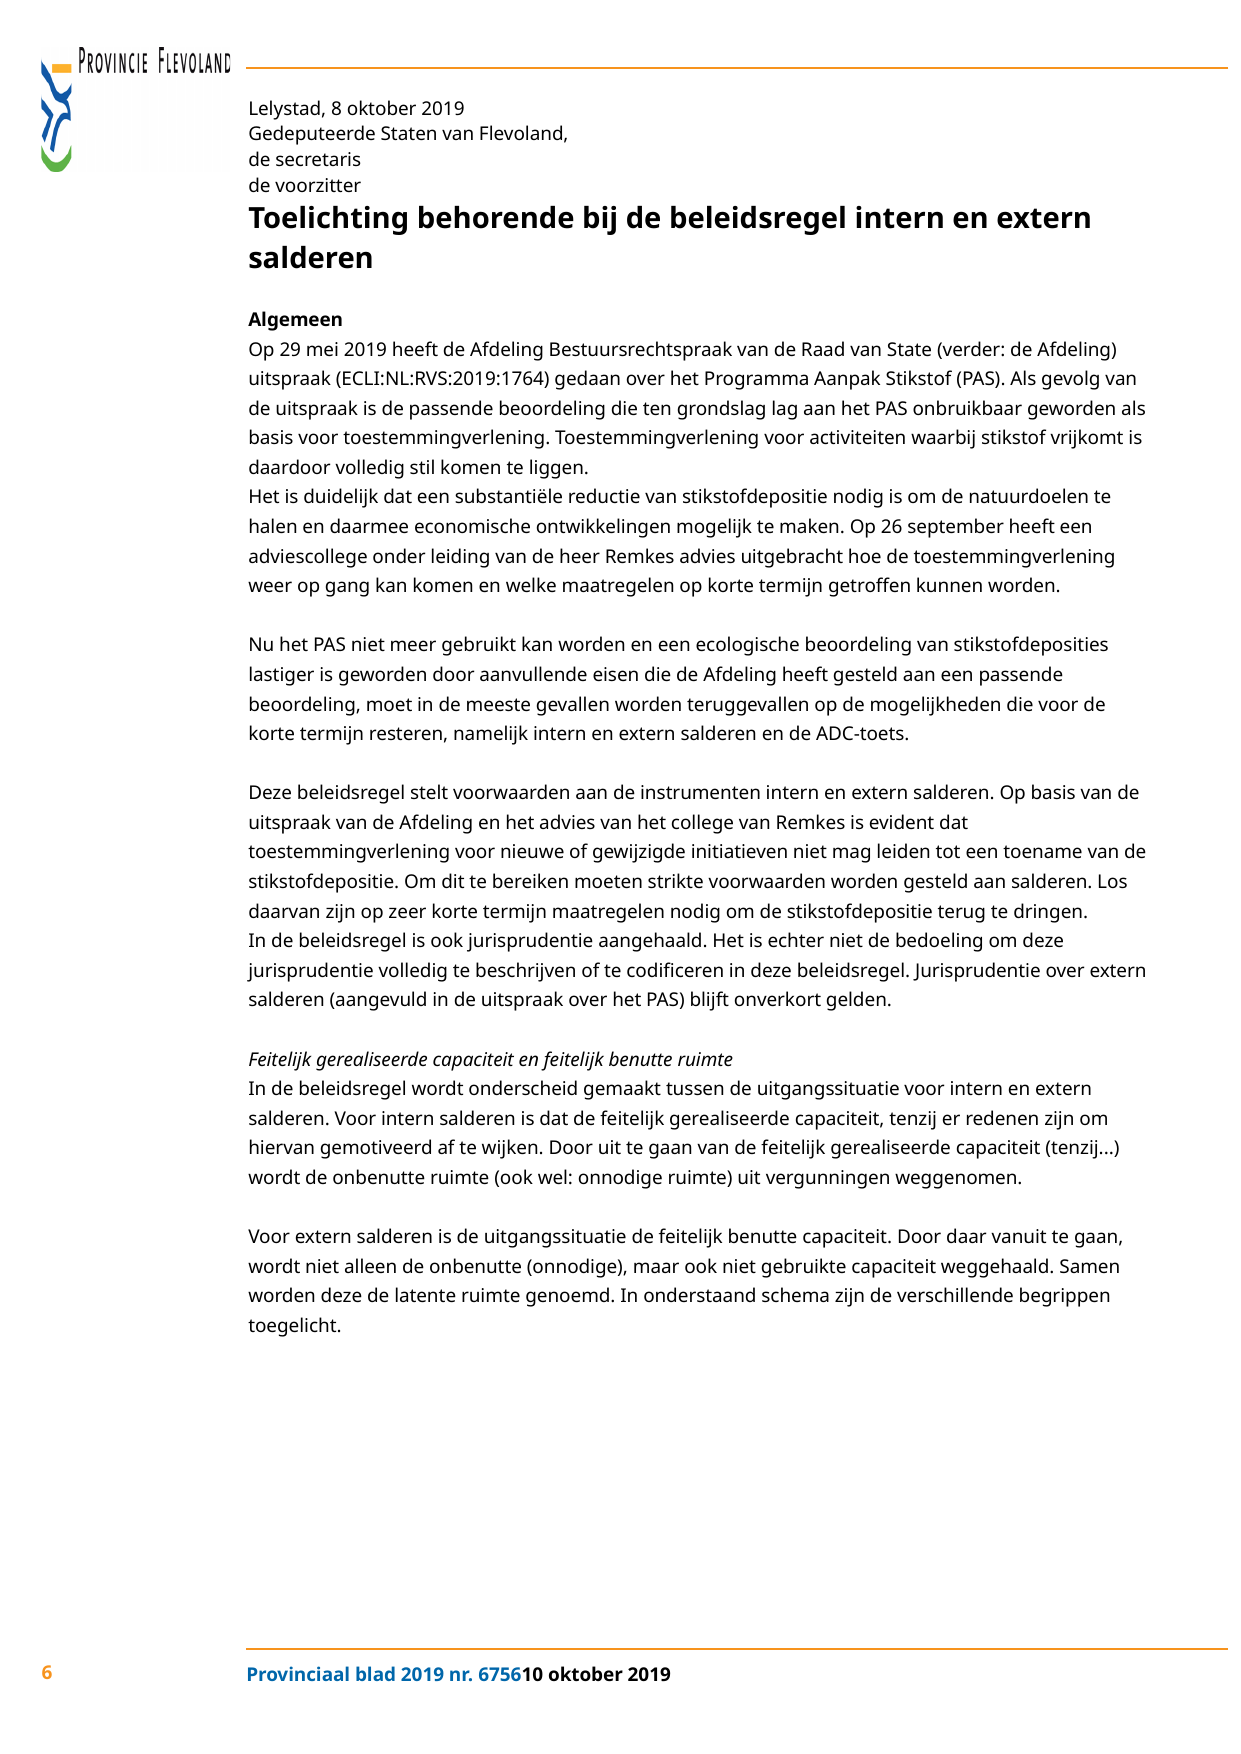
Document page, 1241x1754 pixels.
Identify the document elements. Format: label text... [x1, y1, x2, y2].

text Algemeen [248, 306, 1152, 332]
text Toelichting behorende bij de beleidsregel intern en extern salderen [248, 198, 1152, 277]
text Gedeputeerde Staten van Flevoland, [248, 121, 1152, 146]
text Feitelijk gerealiseerde capaciteit en feitelijk benutte ruimte [248, 1046, 1152, 1072]
text In de beleidsregel wordt onderscheid gemaakt tussen de uitgangssituatie voor intern en extern salderen. Voor intern salderen is dat de feitelijk gerealiseerde capaciteit, tenzij er redenen zijn om hiervan gemotiveerd af te wijken. Door uit te gaan van de feitelijk gerealiseerde capaciteit (tenzij...) wordt de onbenutte ruimte (ook wel: onnodige ruimte) uit vergunningen weggenomen. [248, 1075, 1152, 1190]
text Nu het PAS niet meer gebruikt kan worden en een ecologische beoordeling van stikstofdeposities lastiger is geworden door aanvullende eisen die de Afdeling heeft gesteld aan een passende beoordeling, moet in de meeste gevallen worden teruggevallen op de mogelijkheden die voor de korte termijn resteren, namelijk intern en extern salderen en de ADC-toets. [248, 632, 1152, 746]
text Deze beleidsregel stelt voorwaarden aan de instrumenten intern en extern salderen. Op basis van de uitspraak van de Afdeling en het advies van het college van Remkes is evident dat toestemmingverlening voor nieuwe of gewijzigde initiatieven niet mag leiden tot een toename van de stikstofdepositie. Om dit te bereiken moeten strikte voorwaarden worden gesteld aan salderen. Los daarvan zijn op zeer korte termijn maatregelen nodig om de stikstofdepositie terug te dringen. [248, 779, 1152, 924]
text de voorzitter [248, 172, 1152, 198]
text In de beleidsregel is ook jurisprudentie aangehaald. Het is echter niet de bedoeling om deze jurisprudentie volledig te beschrijven of te codificeren in deze beleidsregel. Jurisprudentie over extern salderen (aangevuld in de uitspraak over het PAS) blijft onverkort gelden. [248, 927, 1152, 1012]
text Voor extern salderen is de uitgangssituatie de feitelijk benutte capaciteit. Door daar vanuit te gaan, wordt niet alleen de onbenutte (onnodige), maar ook niet gebruikte capaciteit weggehaald. Samen worden deze de latente ruimte genoemd. In onderstaand schema zijn de verschillende begrippen toegelicht. [248, 1223, 1152, 1338]
text de secretaris [248, 146, 1152, 172]
text Op 29 mei 2019 heeft de Afdeling Bestuursrechtspraak van de Raad van State (verder: de Afdeling) uitspraak (ECLI:NL:RVS:2019:1764) gedaan over het Programma Aanpak Stikstof (PAS). Als gevolg van de uitspraak is de passende beoordeling die ten grondslag lag aan het PAS onbruikbaar geworden als basis voor toestemmingverlening. Toestemmingverlening voor activiteiten waarbij stikstof vrijkomt is daardoor volledig stil komen te liggen. [248, 336, 1152, 480]
text Het is duidelijk dat een substantiële reductie van stikstofdepositie nodig is om de natuurdoelen te halen en daarmee economische ontwikkelingen mogelijk te maken. Op 26 september heeft een adviescollege onder leiding van de heer Remkes advies uitgebracht hoe de toestemmingverlening weer op gang kan komen en welke maatregelen op korte termijn getroffen kunnen worden. [248, 484, 1152, 598]
picture [41, 47, 231, 172]
text Lelystad, 8 oktober 2019 [248, 95, 1152, 121]
